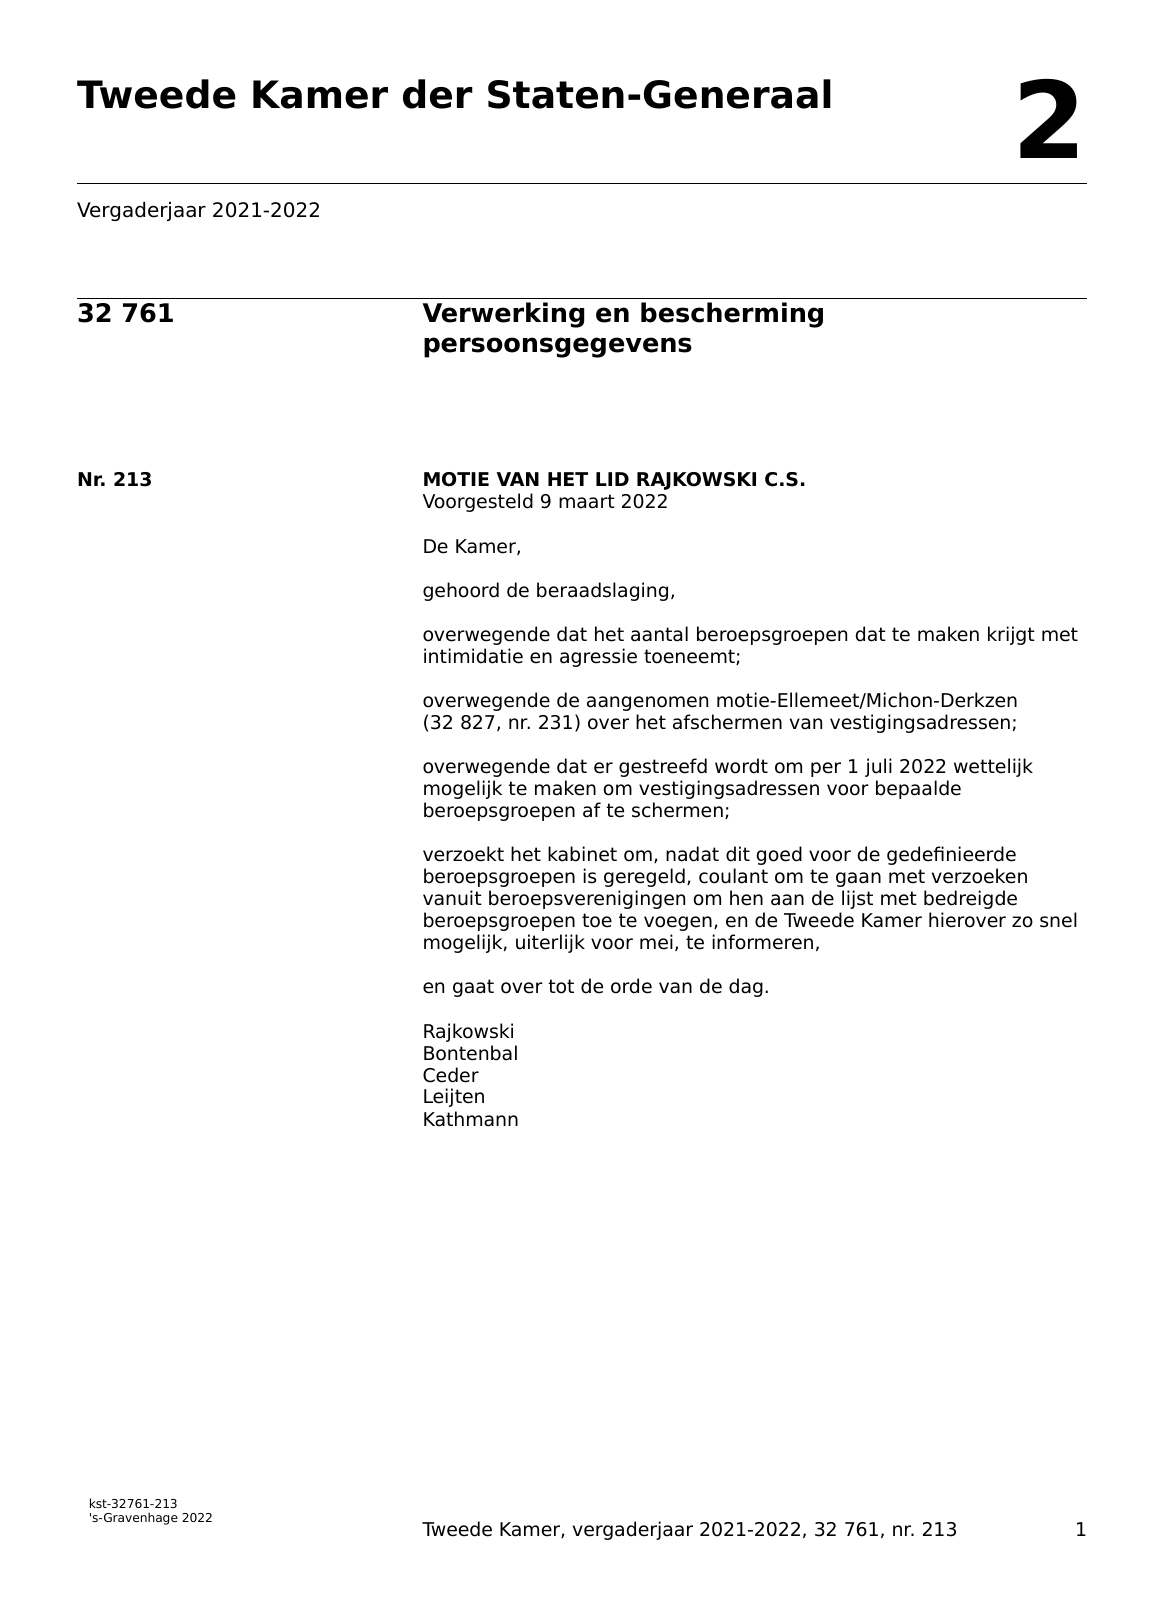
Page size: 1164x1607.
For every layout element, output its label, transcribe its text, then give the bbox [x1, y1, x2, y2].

table_header 2 [886, 59, 1087, 183]
text Ceder [422, 1064, 1087, 1086]
text overwegende dat er gestreefd wordt om per 1 juli 2022 wettelijk mogelijk te maken om vestigingsadressen voor bepaalde beroepsgroepen af te schermen; [422, 756, 1087, 822]
table_cell Vergaderjaar 2021-2022 [77, 184, 1087, 298]
subtitle 32 761 Verwerking en bescherming persoonsgegevens [77, 299, 1087, 358]
text kst-32761-213 [88, 1497, 323, 1511]
text Bontenbal [422, 1042, 1087, 1064]
text Kathmann [422, 1108, 1087, 1130]
text overwegende dat het aantal beroepsgroepen dat te maken krijgt met intimidatie en agressie toeneemt; [422, 624, 1087, 668]
text Rajkowski [422, 1021, 1087, 1042]
subtitle Nr. 213 MOTIE VAN HET LID RAJKOWSKI C.S. [77, 469, 1087, 491]
text Voorgesteld 9 maart 2022 [422, 491, 1087, 513]
text Leijten [422, 1086, 1087, 1108]
text De Kamer, [422, 536, 1087, 557]
text overwegende de aangenomen motie-Ellemeet/Michon-Derkzen (32 827, nr. 231) over het afschermen van vestigingsadressen; [422, 690, 1087, 734]
text verzoekt het kabinet om, nadat dit goed voor de gedefinieerde beroepsgroepen is geregeld, coulant om te gaan met verzoeken vanuit beroepsverenigingen om hen aan de lijst met bedreigde beroepsgroepen toe te voegen, en de Tweede Kamer hierover zo snel mogelijk, uiterlijk voor mei, te informeren, [422, 844, 1087, 954]
text gehoord de beraadslaging, [422, 580, 1087, 602]
text en gaat over tot de orde van de dag. [422, 976, 1087, 998]
table_header Tweede Kamer der Staten-Generaal [77, 59, 886, 183]
text 's-Gravenhage 2022 [88, 1511, 323, 1525]
